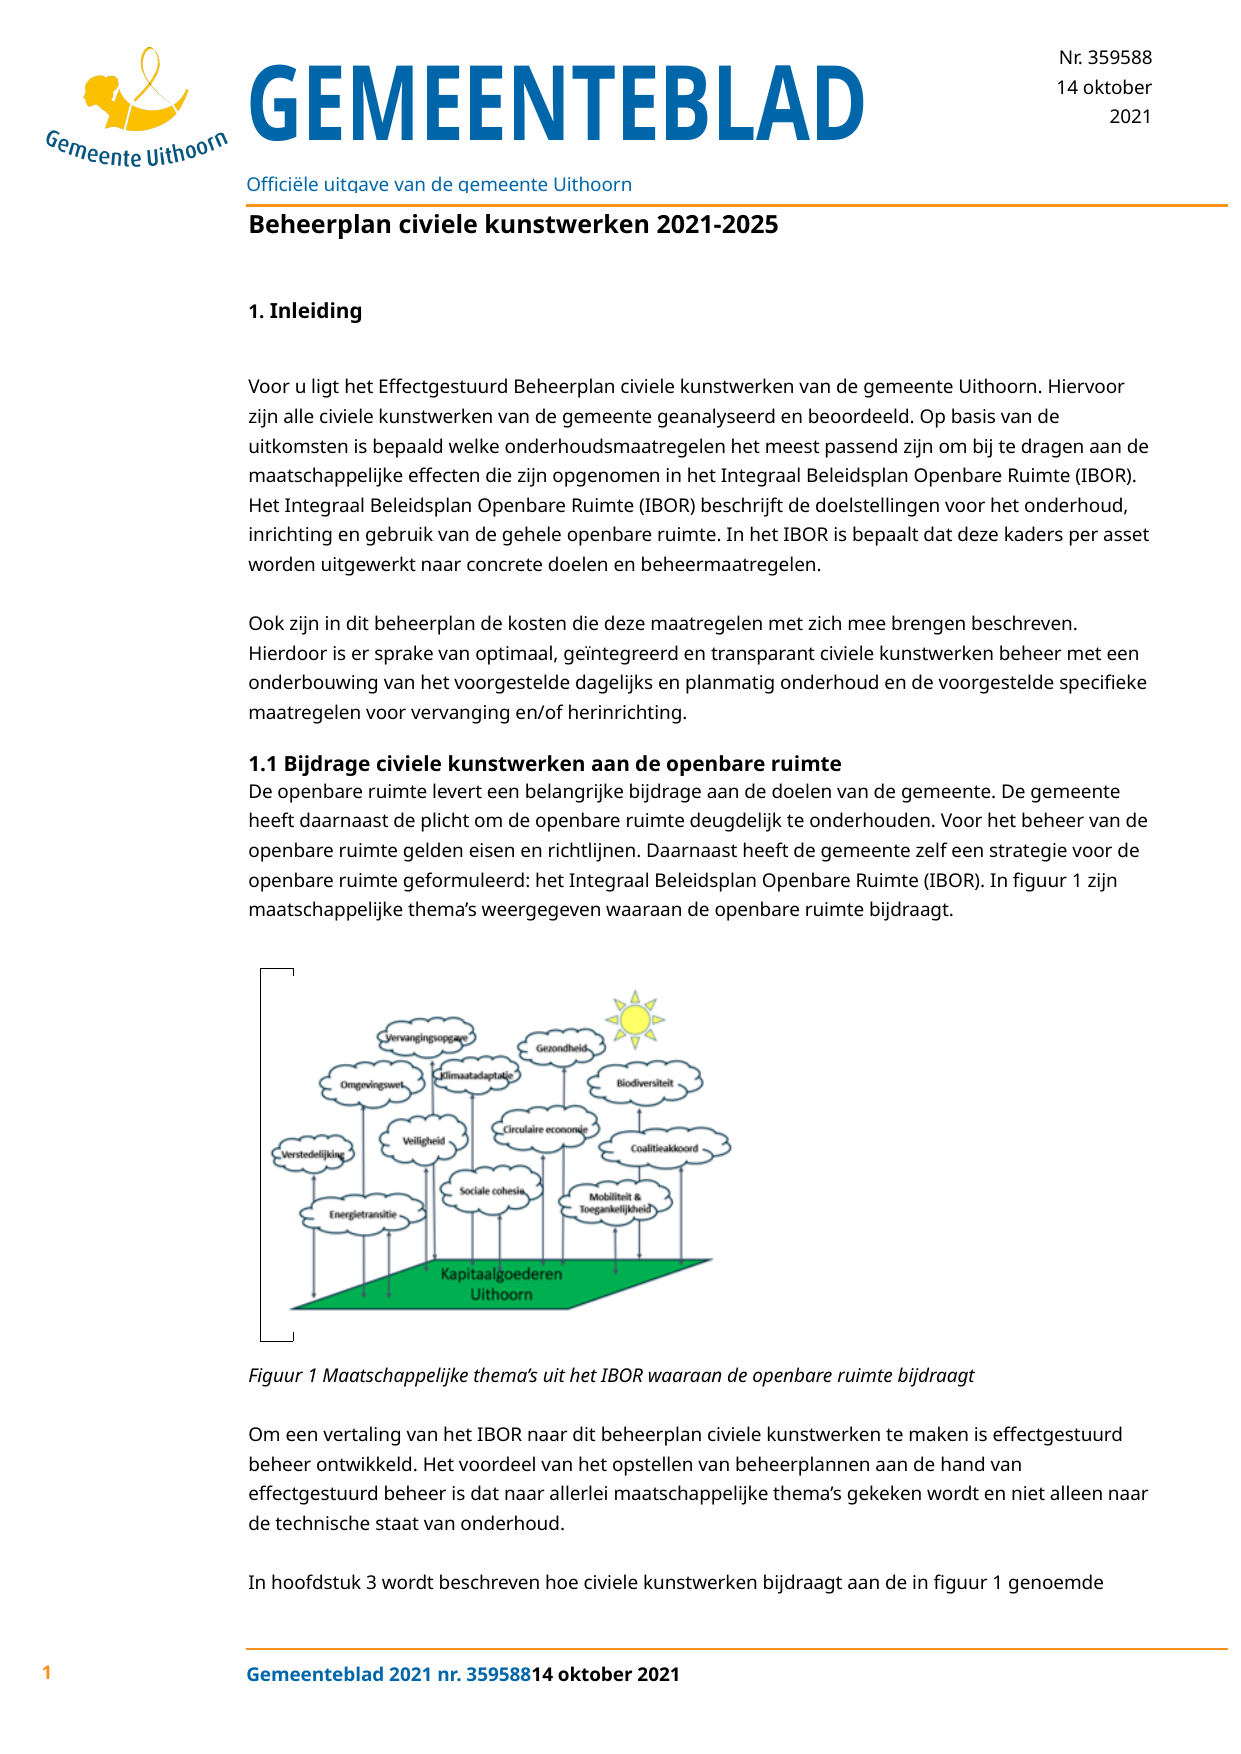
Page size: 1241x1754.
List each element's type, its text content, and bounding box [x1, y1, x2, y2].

text Beheerplan civiele kunstwerken 2021-2025 [248, 207, 1152, 241]
text Om een vertaling van het IBOR naar dit beheerplan civiele kunstwerken te maken is effectgestuurd beheer ontwikkeld. Het voordeel van het opstellen van beheerplannen aan de hand van effectgestuurd beheer is dat naar allerlei maatschappelijke thema’s gekeken wordt en niet alleen naar de technische staat van onderhoud. [248, 1421, 1152, 1536]
text De openbare ruimte levert een belangrijke bijdrage aan de doelen van de gemeente. De gemeente heeft daarnaast de plicht om de openbare ruimte deugdelijk te onderhouden. Voor het beheer van de openbare ruimte gelden eisen en richtlijnen. Daarnaast heeft de gemeente zelf een strategie voor de openbare ruimte geformuleerd: het Integraal Beleidsplan Openbare Ruimte (IBOR). In figuur 1 zijn maatschappelijke thema’s weergegeven waaraan de openbare ruimte bijdraagt. [248, 778, 1152, 922]
text Ook zijn in dit beheerplan de kosten die deze maatregelen met zich mee brengen beschreven. Hierdoor is er sprake van optimaal, geïntegreerd en transparant civiele kunstwerken beheer met een onderbouwing van het voorgestelde dagelijks en planmatig onderhoud en de voorgestelde specifieke maatregelen voor vervanging en/of herinrichting. [248, 610, 1152, 725]
picture [41, 47, 231, 172]
picture [268, 976, 742, 1332]
text Figuur 1 Maatschappelijke thema’s uit het IBOR waaraan de openbare ruimte bijdraagt [248, 1362, 1152, 1388]
text In hoofdstuk 3 wordt beschreven hoe civiele kunstwerken bijdraagt aan de in figuur 1 genoemde [248, 1569, 1152, 1595]
text Voor u ligt het Effectgestuurd Beheerplan civiele kunstwerken van de gemeente Uithoorn. Hiervoor zijn alle civiele kunstwerken van de gemeente geanalyseerd en beoordeeld. Op basis van de uitkomsten is bepaald welke onderhoudsmaatregelen het meest passend zijn om bij te dragen aan de maatschappelijke effecten die zijn opgenomen in het Integraal Beleidsplan Openbare Ruimte (IBOR). Het Integraal Beleidsplan Openbare Ruimte (IBOR) beschrijft de doelstellingen voor het onderhoud, inrichting en gebruik van de gehele openbare ruimte. In het IBOR is bepaalt dat deze kaders per asset worden uitgewerkt naar concrete doelen en beheermaatregelen. [248, 374, 1152, 577]
text 1. Inleiding [248, 296, 1152, 324]
text 1.1 Bijdrage civiele kunstwerken aan de openbare ruimte [248, 749, 1152, 778]
